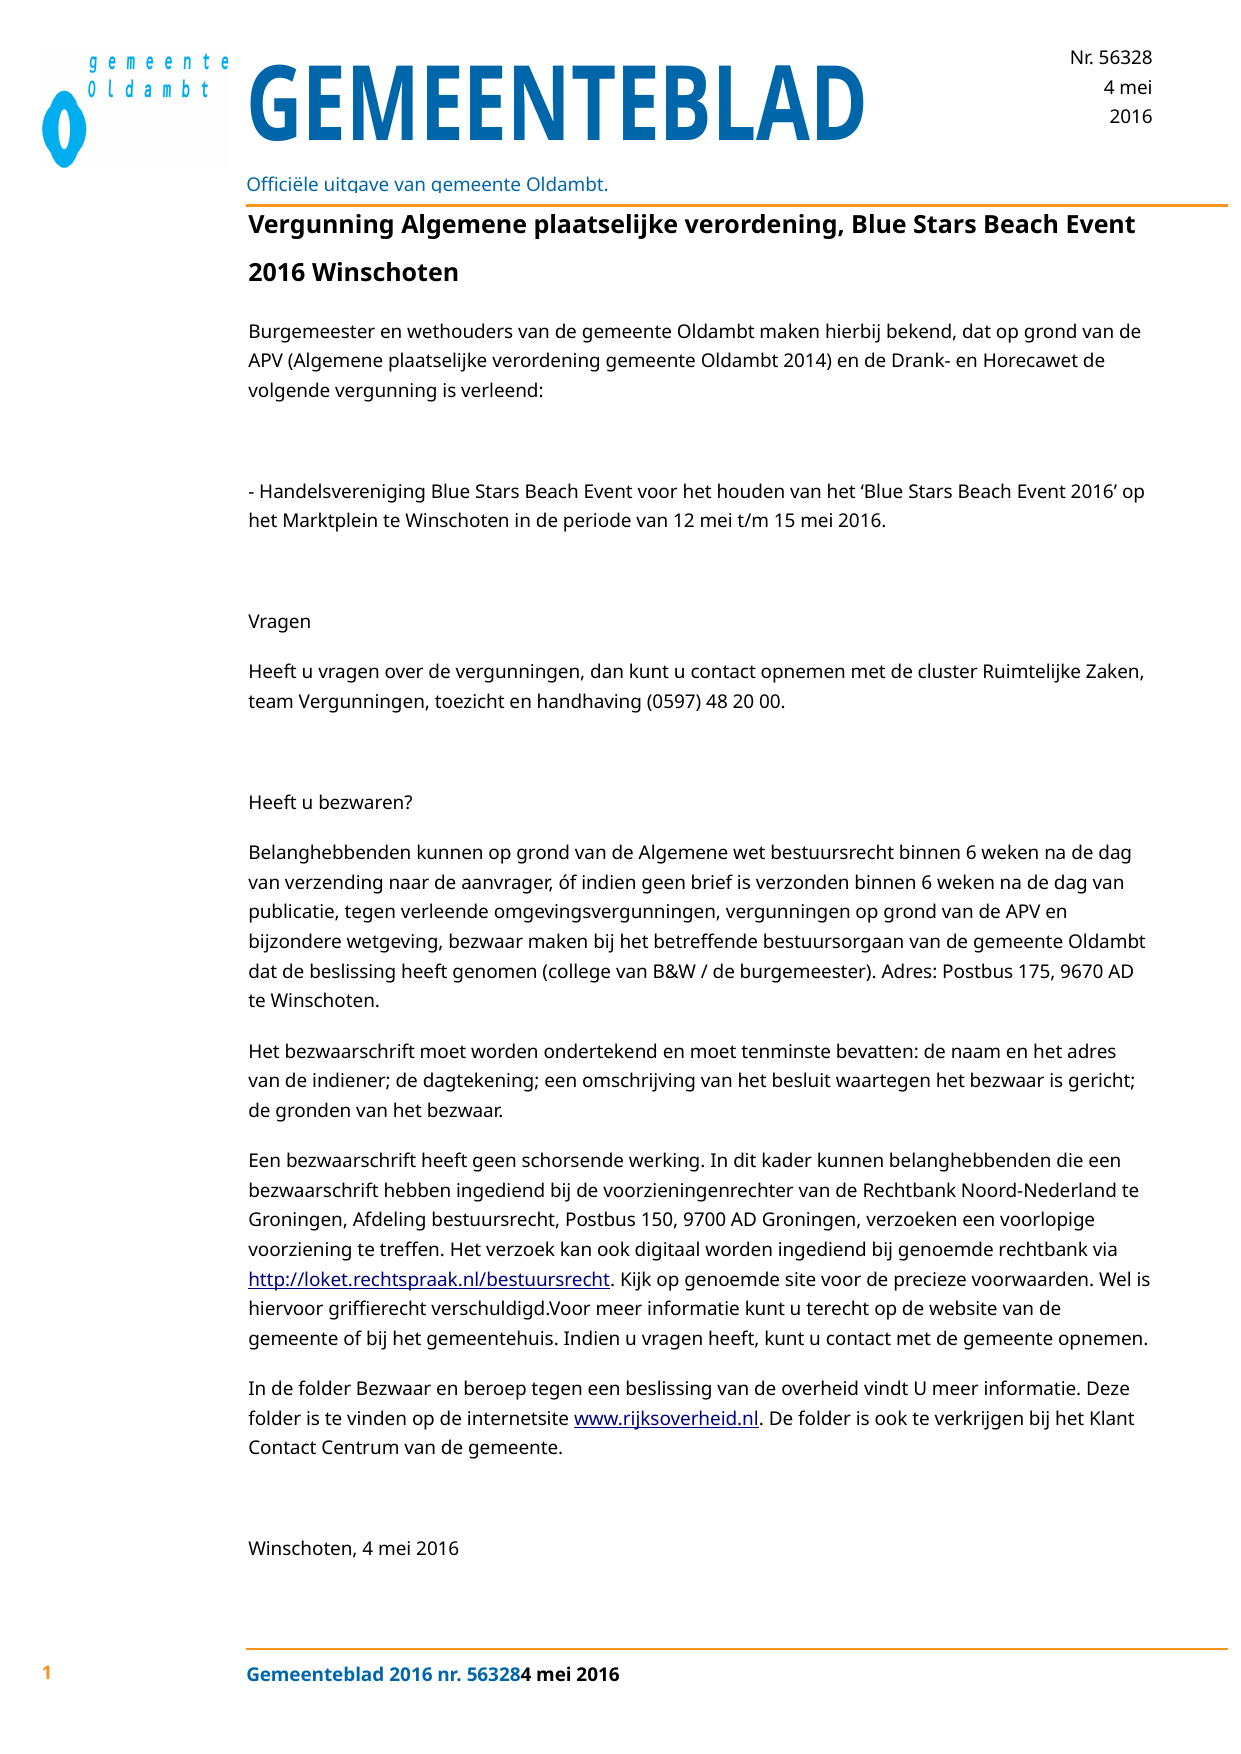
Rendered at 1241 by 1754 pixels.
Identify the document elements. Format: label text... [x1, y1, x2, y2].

text In de folder Bezwaar en beroep tegen een beslissing van de overheid vindt U meer informatie. Deze folder is te vinden op de internetsite www.rijksoverheid.nl. De folder is ook te verkrijgen bij het Klant Contact Centrum van de gemeente. [248, 1375, 1152, 1460]
text Heeft u vragen over de vergunningen, dan kunt u contact opnemen met de cluster Ruimtelijke Zaken, team Vergunningen, toezicht en handhaving (0597) 48 20 00. [248, 659, 1152, 714]
text - Handelsvereniging Blue Stars Beach Event voor het houden van het ‘Blue Stars Beach Event 2016’ op het Marktplein te Winschoten in de periode van 12 mei t/m 15 mei 2016. [248, 478, 1152, 533]
text Vergunning Algemene plaatselijke verordening, Blue Stars Beach Event 2016 Winschoten [248, 207, 1152, 288]
text Heeft u bezwaren? [248, 789, 1152, 815]
picture [41, 47, 231, 172]
text Een bezwaarschrift heeft geen schorsende werking. In dit kader kunnen belanghebbenden die een bezwaarschrift hebben ingediend bij de voorzieningenrechter van de Rechtbank Noord-Nederland te Groningen, Afdeling bestuursrecht, Postbus 150, 9700 AD Groningen, verzoeken een voorlopige voorziening te treffen. Het verzoek kan ook digitaal worden ingediend bij genoemde rechtbank via http://loket.rechtspraak.nl/bestuursrecht. Kijk op genoemde site voor de precieze voorwaarden. Wel is hiervoor griffierecht verschuldigd.Voor meer informatie kunt u terecht op de website van de gemeente of bij het gemeentehuis. Indien u vragen heeft, kunt u contact met de gemeente opnemen. [248, 1147, 1152, 1351]
text Vragen [248, 608, 1152, 634]
text Burgemeester en wethouders van de gemeente Oldambt maken hierbij bekend, dat op grond van de APV (Algemene plaatselijke verordening gemeente Oldambt 2014) en de Drank- en Horecawet de volgende vergunning is verleend: [248, 318, 1152, 403]
text Belanghebbenden kunnen op grond van de Algemene wet bestuursrecht binnen 6 weken na de dag van verzending naar de aanvrager, óf indien geen brief is verzonden binnen 6 weken na de dag van publicatie, tegen verleende omgevingsvergunningen, vergunningen op grond van de APV en bijzondere wetgeving, bezwaar maken bij het betreffende bestuursorgaan van de gemeente Oldambt dat de beslissing heeft genomen (college van B&W / de burgemeester). Adres: Postbus 175, 9670 AD te Winschoten. [248, 839, 1152, 1013]
text Het bezwaarschrift moet worden ondertekend en moet tenminste bevatten: de naam en het adres van de indiener; de dagtekening; een omschrijving van het besluit waartegen het bezwaar is gericht; de gronden van het bezwaar. [248, 1038, 1152, 1123]
text Winschoten, 4 mei 2016 [248, 1535, 1152, 1561]
